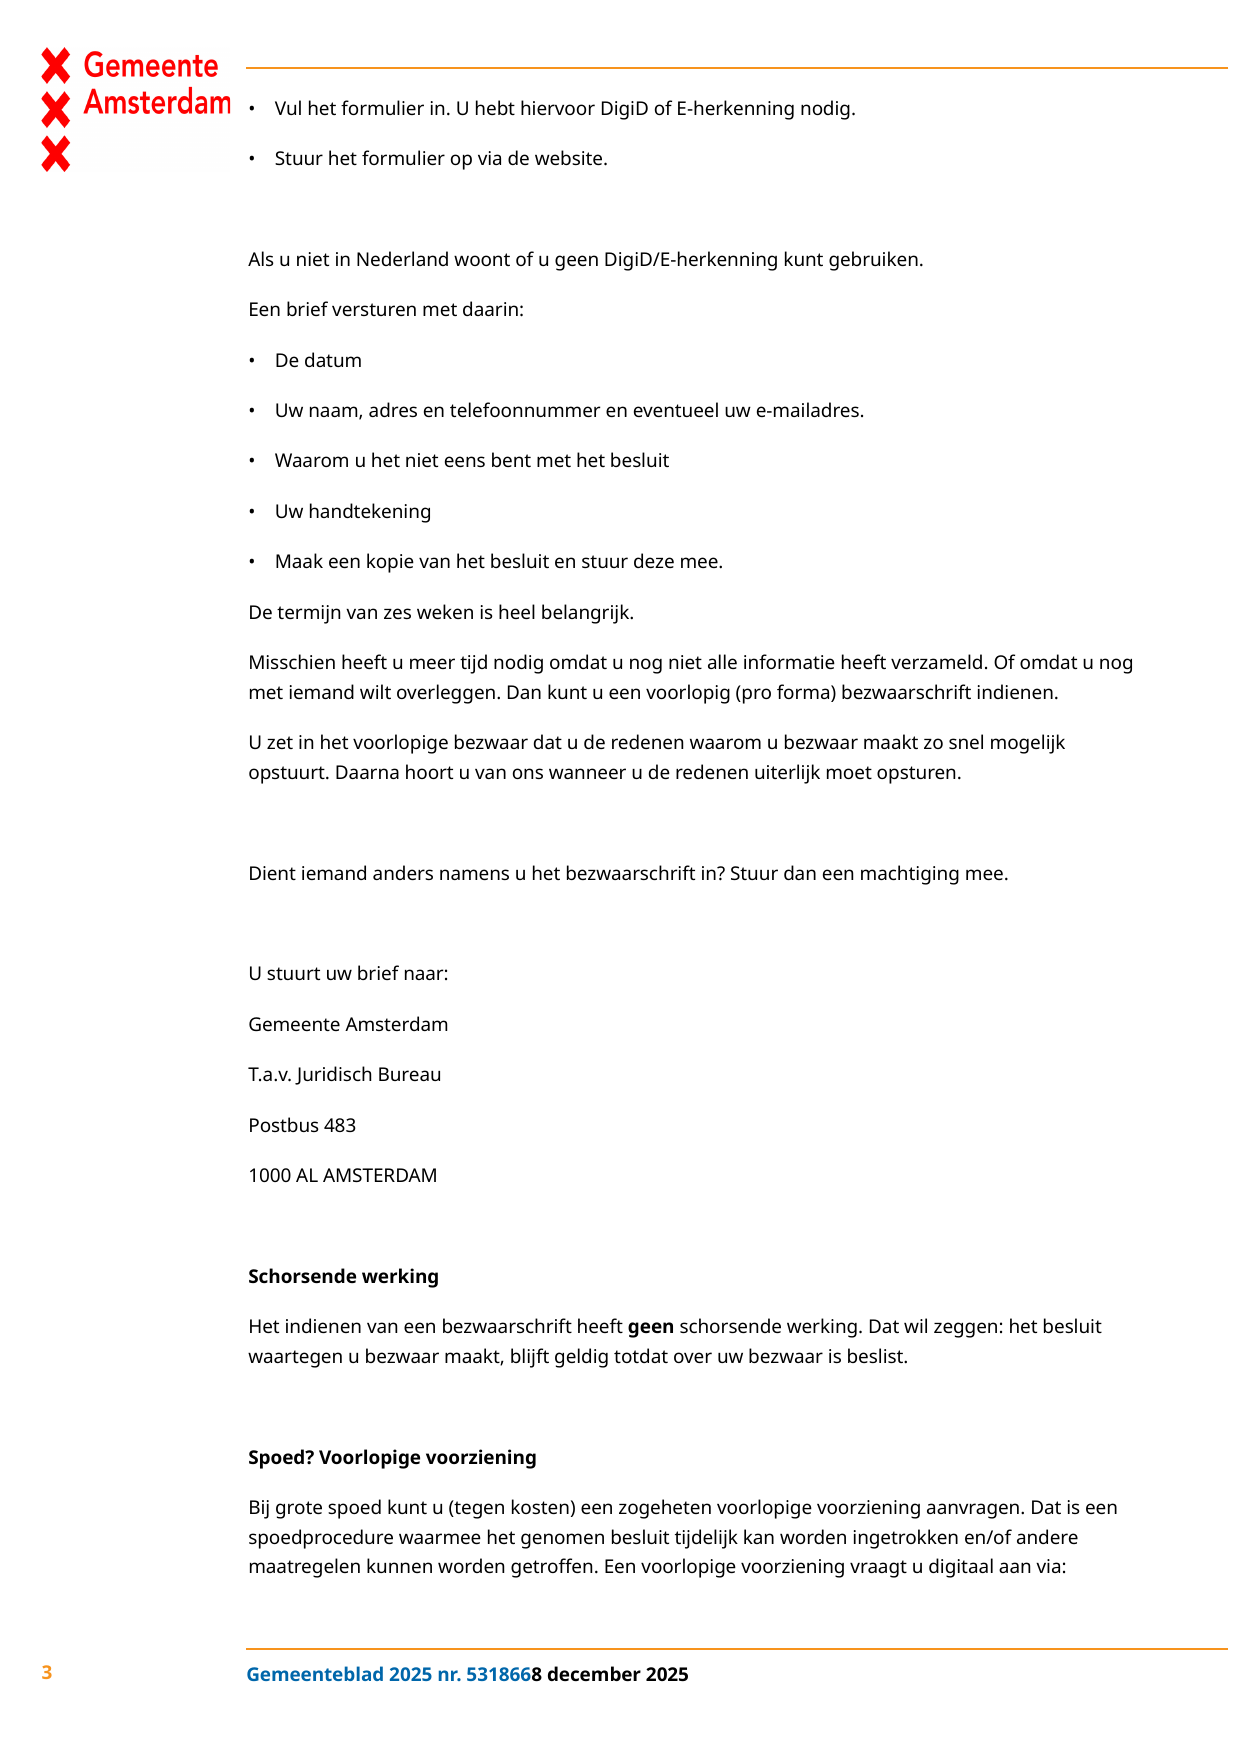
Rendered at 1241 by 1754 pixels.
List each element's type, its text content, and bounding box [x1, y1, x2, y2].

text T.a.v. Juridisch Bureau [248, 1061, 1152, 1087]
text • De datum [248, 347, 1152, 373]
text Misschien heeft u meer tijd nodig omdat u nog niet alle informatie heeft verzameld. Of omdat u nog met iemand wilt overleggen. Dan kunt u een voorlopig (pro forma) bezwaarschrift indienen. [248, 649, 1152, 705]
text • Vul het formulier in. U hebt hiervoor DigiD of E-herkenning nodig. [248, 95, 1152, 121]
text • Uw naam, adres en telefoonnummer en eventueel uw e-mailadres. [248, 397, 1152, 423]
text Postbus 483 [248, 1112, 1152, 1138]
text Een brief versturen met daarin: [248, 296, 1152, 322]
text • Maak een kopie van het besluit en stuur deze mee. [248, 548, 1152, 574]
text Bij grote spoed kunt u (tegen kosten) een zogeheten voorlopige voorziening aanvragen. Dat is een spoedprocedure waarmee het genomen besluit tijdelijk kan worden ingetrokken en/of andere maatregelen kunnen worden getroffen. Een voorlopige voorziening vraagt u digitaal aan via: [248, 1494, 1152, 1579]
text Als u niet in Nederland woont of u geen DigiD/E-herkenning kunt gebruiken. [248, 246, 1152, 272]
picture [41, 47, 231, 172]
text • Uw handtekening [248, 498, 1152, 524]
text De termijn van zes weken is heel belangrijk. [248, 599, 1152, 625]
text Schorsende werking [248, 1263, 1152, 1289]
text • Stuur het formulier op via de website. [248, 145, 1152, 171]
text 1000 AL AMSTERDAM [248, 1162, 1152, 1188]
text U stuurt uw brief naar: [248, 961, 1152, 986]
text Het indienen van een bezwaarschrift heeft geen schorsende werking. Dat wil zeggen: het besluit waartegen u bezwaar maakt, blijft geldig totdat over uw bezwaar is beslist. [248, 1313, 1152, 1369]
text Gemeente Amsterdam [248, 1011, 1152, 1037]
text Spoed? Voorlopige voorziening [248, 1444, 1152, 1470]
text U zet in het voorlopige bezwaar dat u de redenen waarom u bezwaar maakt zo snel mogelijk opstuurt. Daarna hoort u van ons wanneer u de redenen uiterlijk moet opsturen. [248, 729, 1152, 785]
text • Waarom u het niet eens bent met het besluit [248, 448, 1152, 473]
text Dient iemand anders namens u het bezwaarschrift in? Stuur dan een machtiging mee. [248, 860, 1152, 886]
